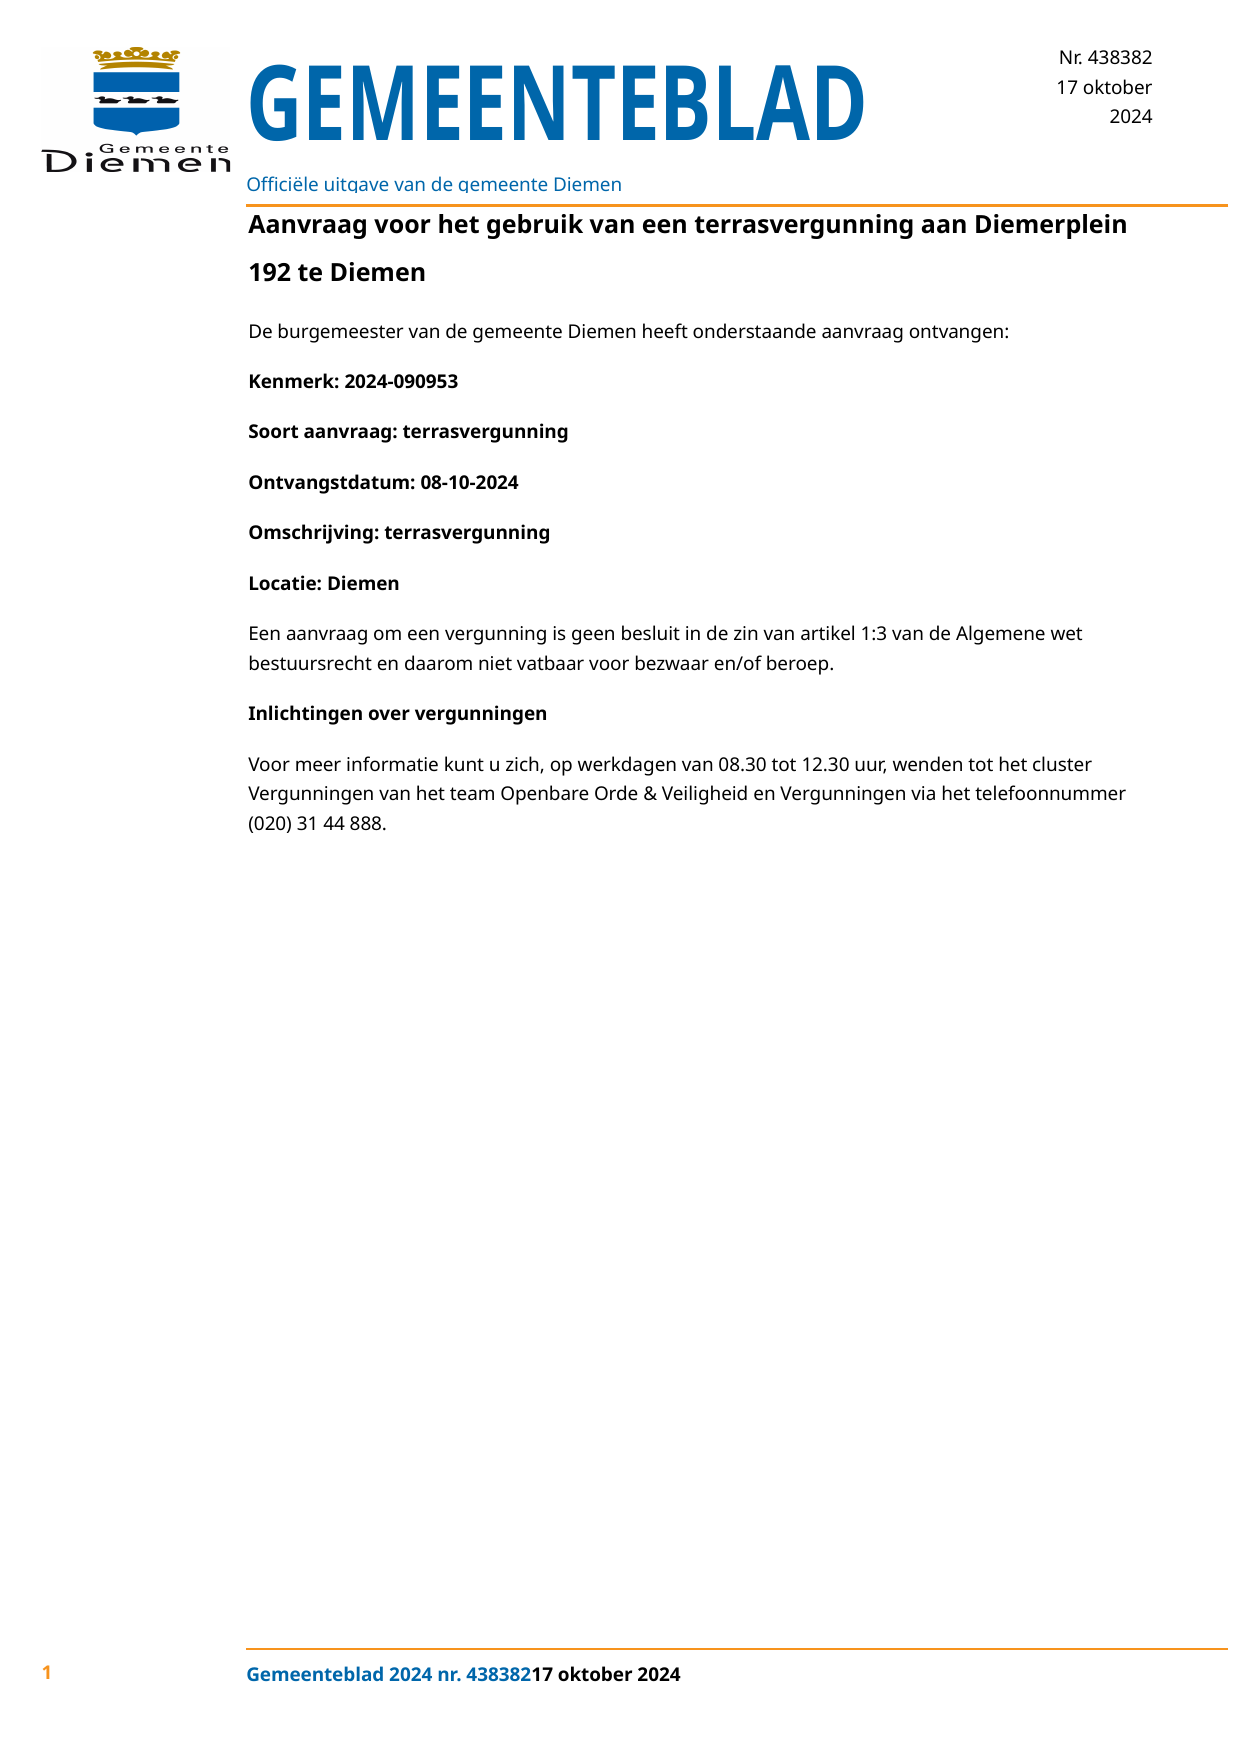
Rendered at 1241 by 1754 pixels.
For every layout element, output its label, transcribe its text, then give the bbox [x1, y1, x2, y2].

picture [41, 47, 231, 172]
text Inlichtingen over vergunningen [248, 700, 1152, 726]
text Aanvraag voor het gebruik van een terrasvergunning aan Diemerplein 192 te Diemen [248, 207, 1152, 288]
text Kenmerk: 2024-090953 [248, 368, 1152, 394]
text De burgemeester van de gemeente Diemen heeft onderstaande aanvraag ontvangen: [248, 318, 1152, 344]
text Locatie: Diemen [248, 570, 1152, 596]
text Ontvangstdatum: 08-10-2024 [248, 469, 1152, 495]
text Soort aanvraag: terrasvergunning [248, 419, 1152, 444]
text Voor meer informatie kunt u zich, op werkdagen van 08.30 tot 12.30 uur, wenden tot het cluster Vergunningen van het team Openbare Orde & Veiligheid en Vergunningen via het telefoonnummer (020) 31 44 888. [248, 751, 1152, 836]
text Omschrijving: terrasvergunning [248, 519, 1152, 545]
text Een aanvraag om een vergunning is geen besluit in de zin van artikel 1:3 van de Algemene wet bestuursrecht en daarom niet vatbaar voor bezwaar en/of beroep. [248, 620, 1152, 676]
